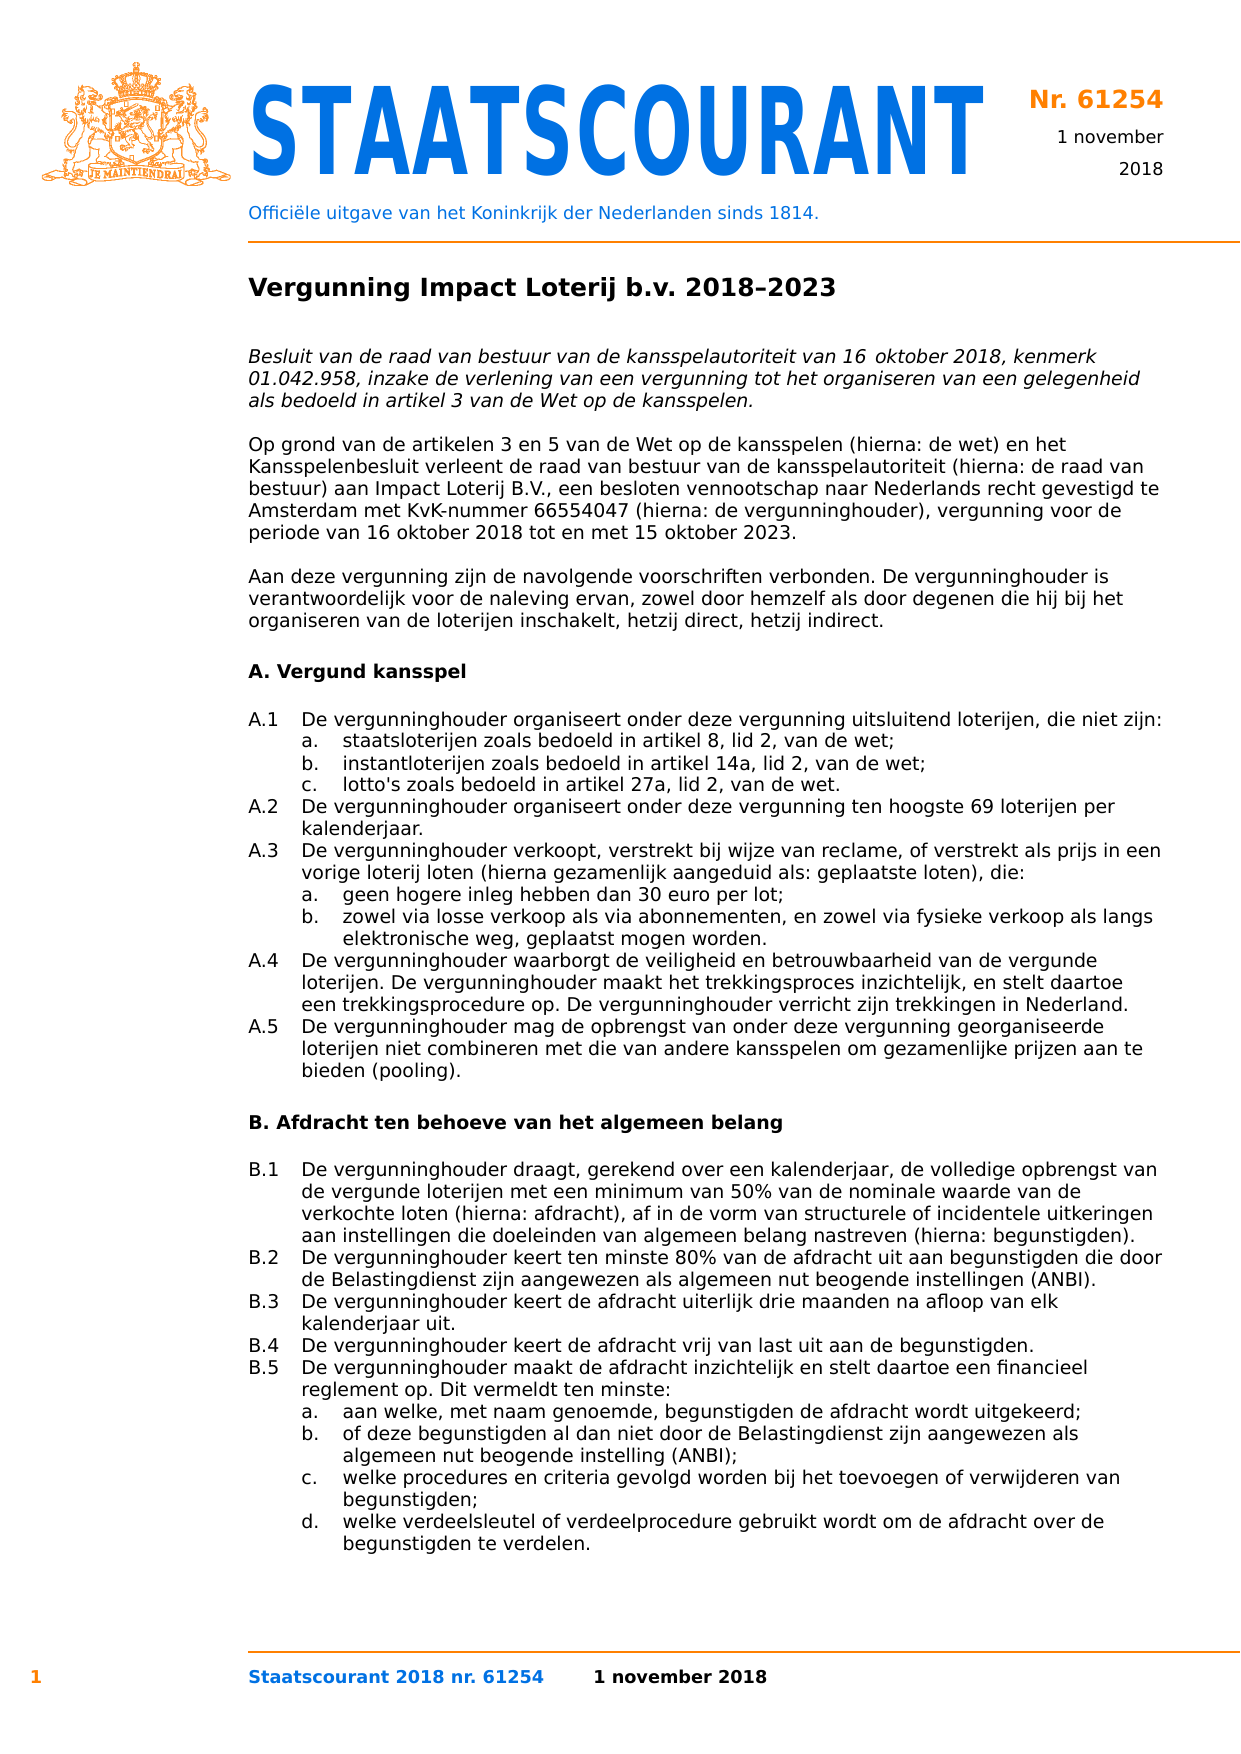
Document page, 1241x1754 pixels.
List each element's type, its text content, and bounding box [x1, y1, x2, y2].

text B.5 De vergunninghouder maakt de afdracht inzichtelijk en stelt daartoe een financieel reglement op. Dit vermeldt ten minste: [248, 1357, 1163, 1401]
text A.4 De vergunninghouder waarborgt de veiligheid en betrouwbaarheid van de vergunde loterijen. De vergunninghouder maakt het trekkingsproces inzichtelijk, en stelt daartoe een trekkingsprocedure op. De vergunninghouder verricht zijn trekkingen in Nederland. [248, 950, 1163, 1016]
subtitle B. Afdracht ten behoeve van het algemeen belang [248, 1112, 1163, 1134]
text a. geen hogere inleg hebben dan 30 euro per lot; [301, 884, 1163, 906]
table_header [25, 62, 248, 241]
subtitle A. Vergund kansspel [248, 661, 1163, 683]
text b. zowel via losse verkoop als via abonnementen, en zowel via fysieke verkoop als langs elektronische weg, geplaatst mogen worden. [301, 906, 1163, 950]
text a. aan welke, met naam genoemde, begunstigden de afdracht wordt uitgekeerd; [301, 1401, 1163, 1423]
text b. instantloterijen zoals bedoeld in artikel 14a, lid 2, van de wet; [301, 752, 1163, 774]
table_header Nr. 61254 [998, 62, 1240, 121]
text A.5 De vergunninghouder mag de opbrengst van onder deze vergunning georganiseerde loterijen niet combineren met die van andere kansspelen om gezamenlijke prijzen aan te bieden (pooling). [248, 1016, 1163, 1082]
text A.2 De vergunninghouder organiseert onder deze vergunning ten hoogste 69 loterijen per kalenderjaar. [248, 796, 1163, 840]
text c. lotto's zoals bedoeld in artikel 27a, lid 2, van de wet. [301, 774, 1163, 796]
text B.4 De vergunninghouder keert de afdracht vrij van last uit aan de begunstigden. [248, 1335, 1163, 1357]
text B.3 De vergunninghouder keert de afdracht uiterlijk drie maanden na afloop van elk kalenderjaar uit. [248, 1291, 1163, 1335]
table_cell 1 november [998, 121, 1240, 153]
text Besluit van de raad van bestuur van de kansspelautoriteit van 16 oktober 2018, kenmerk 01.042.958, inzake de verlening van een vergunning tot het organiseren van een gelegenheid als bedoeld in artikel 3 van de Wet op de kansspelen. [248, 346, 1163, 412]
text c. welke procedures en criteria gevolgd worden bij het toevoegen of verwijderen van begunstigden; [301, 1467, 1163, 1511]
table_cell 2018 [998, 153, 1240, 203]
text b. of deze begunstigden al dan niet door de Belastingdienst zijn aangewezen als algemeen nut beogende instelling (ANBI); [301, 1423, 1163, 1467]
text A.3 De vergunninghouder verkoopt, verstrekt bij wijze van reclame, of verstrekt als prijs in een vorige loterij loten (hierna gezamenlijk aangeduid als: geplaatste loten), die: [248, 840, 1163, 884]
subtitle Vergunning Impact Loterij b.v. 2018–2023 [248, 273, 1163, 302]
text Aan deze vergunning zijn de navolgende voorschriften verbonden. De vergunninghouder is verantwoordelijk voor de naleving ervan, zowel door hemzelf als door degenen die hij bij het organiseren van de loterijen inschakelt, hetzij direct, hetzij indirect. [248, 566, 1163, 631]
table_cell Officiële uitgave van het Koninkrijk der Nederlanden sinds 1814. [248, 203, 1240, 241]
text d. welke verdeelsleutel of verdeelprocedure gebruikt wordt om de afdracht over de begunstigden te verdelen. [301, 1511, 1163, 1555]
text a. staatsloterijen zoals bedoeld in artikel 8, lid 2, van de wet; [301, 730, 1163, 752]
picture [41, 62, 231, 186]
text A.1 De vergunninghouder organiseert onder deze vergunning uitsluitend loterijen, die niet zijn: [248, 708, 1163, 730]
text B.1 De vergunninghouder draagt, gerekend over een kalenderjaar, de volledige opbrengst van de vergunde loterijen met een minimum van 50% van de nominale waarde van de verkochte loten (hierna: afdracht), af in de vorm van structurele of incidentele uitkeringen aan instellingen die doeleinden van algemeen belang nastreven (hierna: begunstigden). [248, 1159, 1163, 1247]
text Op grond van de artikelen 3 en 5 van de Wet op de kansspelen (hierna: de wet) en het Kansspelenbesluit verleent de raad van bestuur van de kansspelautoriteit (hierna: de raad van bestuur) aan Impact Loterij B.V., een besloten vennootschap naar Nederlands recht gevestigd te Amsterdam met KvK-nummer 66554047 (hierna: de vergunninghouder), vergunning voor de periode van 16 oktober 2018 tot en met 15 oktober 2023. [248, 434, 1163, 544]
text B.2 De vergunninghouder keert ten minste 80% van de afdracht uit aan begunstigden die door de Belastingdienst zijn aangewezen als algemeen nut beogende instellingen (ANBI). [248, 1247, 1163, 1291]
table_header STAATSCOURANT [248, 62, 998, 203]
